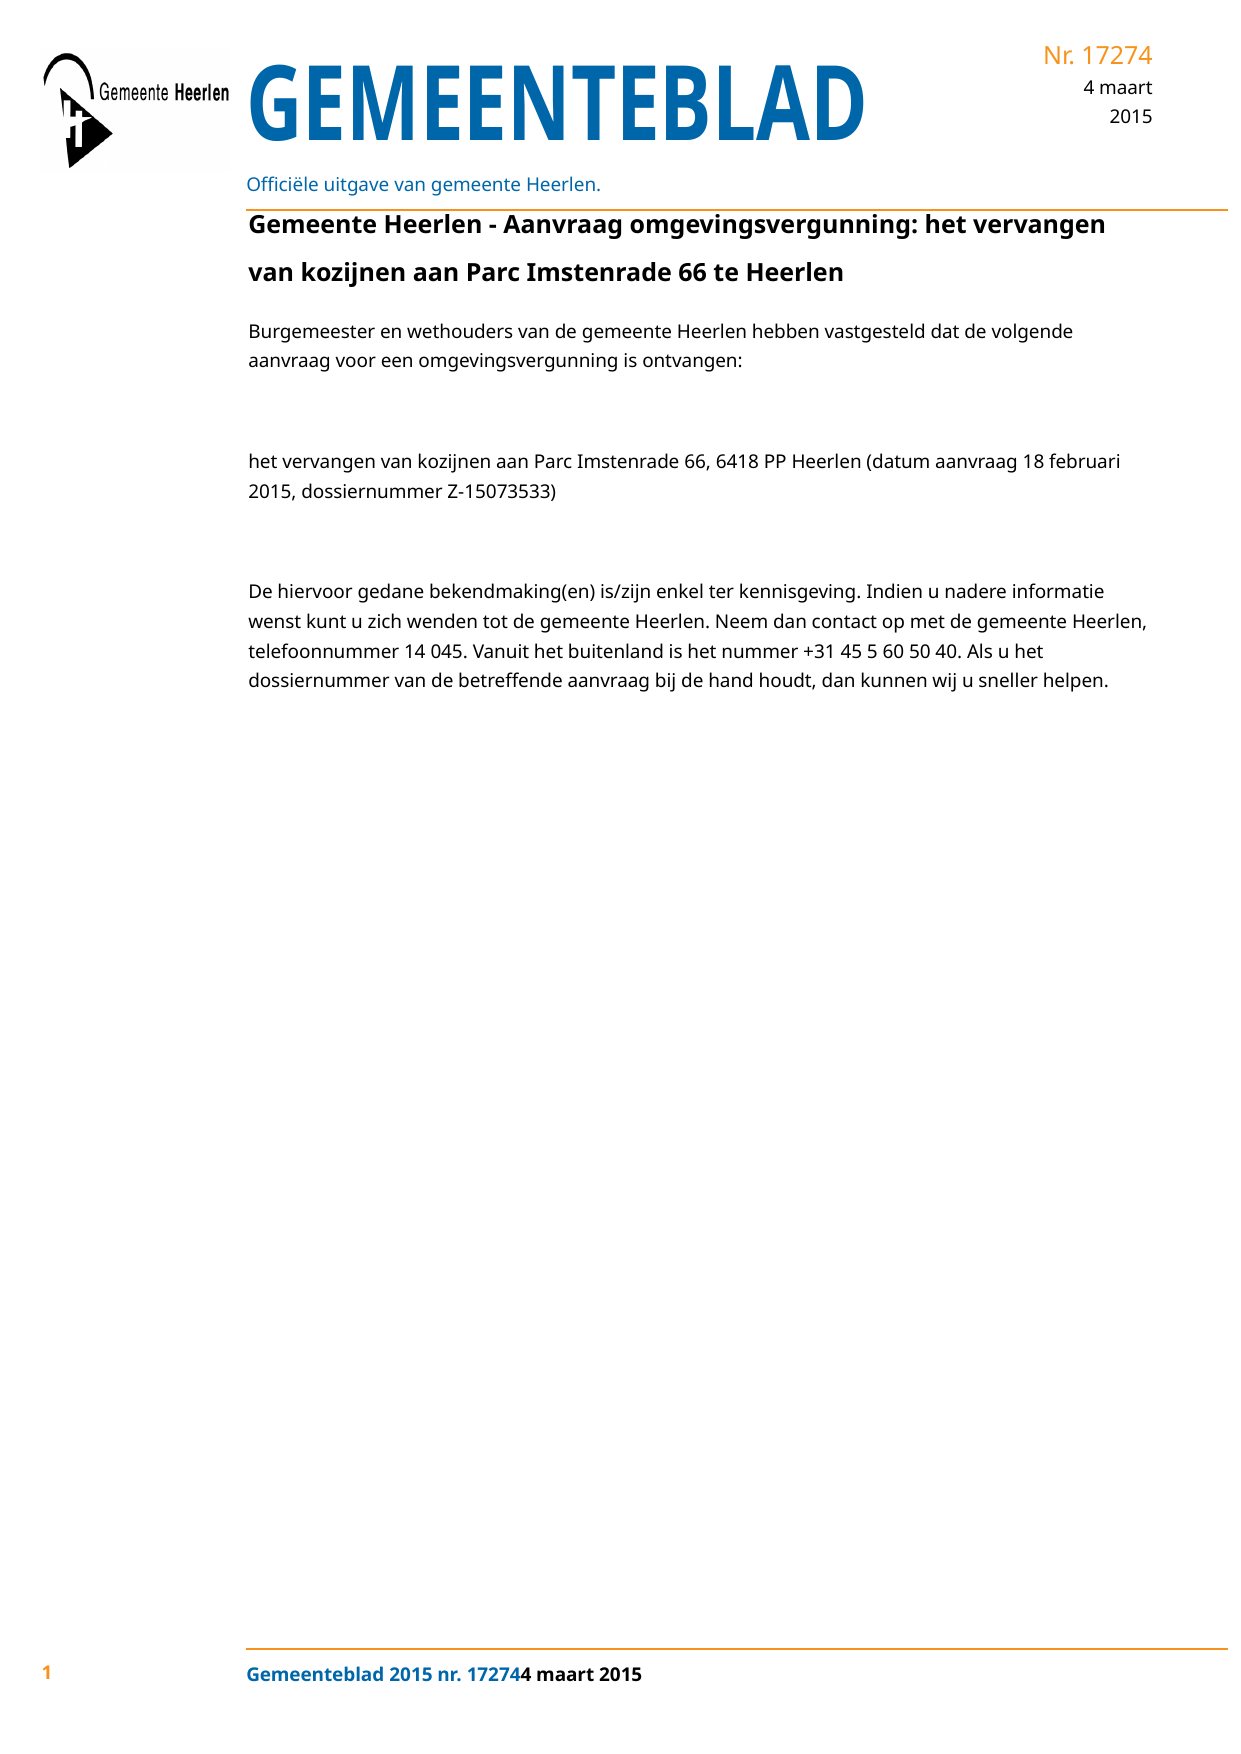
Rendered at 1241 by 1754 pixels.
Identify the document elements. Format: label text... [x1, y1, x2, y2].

text De hiervoor gedane bekendmaking(en) is/zijn enkel ter kennisgeving. Indien u nadere informatie wenst kunt u zich wenden tot de gemeente Heerlen. Neem dan contact op met de gemeente Heerlen, telefoonnummer 14 045. Vanuit het buitenland is het nummer +31 45 5 60 50 40. Als u het dossiernummer van de betreffende aanvraag bij de hand houdt, dan kunnen wij u sneller helpen. [248, 579, 1152, 693]
text het vervangen van kozijnen aan Parc Imstenrade 66, 6418 PP Heerlen (datum aanvraag 18 februari 2015, dossiernummer Z-15073533) [248, 448, 1152, 504]
picture [41, 47, 231, 172]
text Burgemeester en wethouders van de gemeente Heerlen hebben vastgesteld dat de volgende aanvraag voor een omgevingsvergunning is ontvangen: [248, 318, 1152, 373]
text Gemeente Heerlen - Aanvraag omgevingsvergunning: het vervangen van kozijnen aan Parc Imstenrade 66 te Heerlen [248, 211, 1152, 288]
